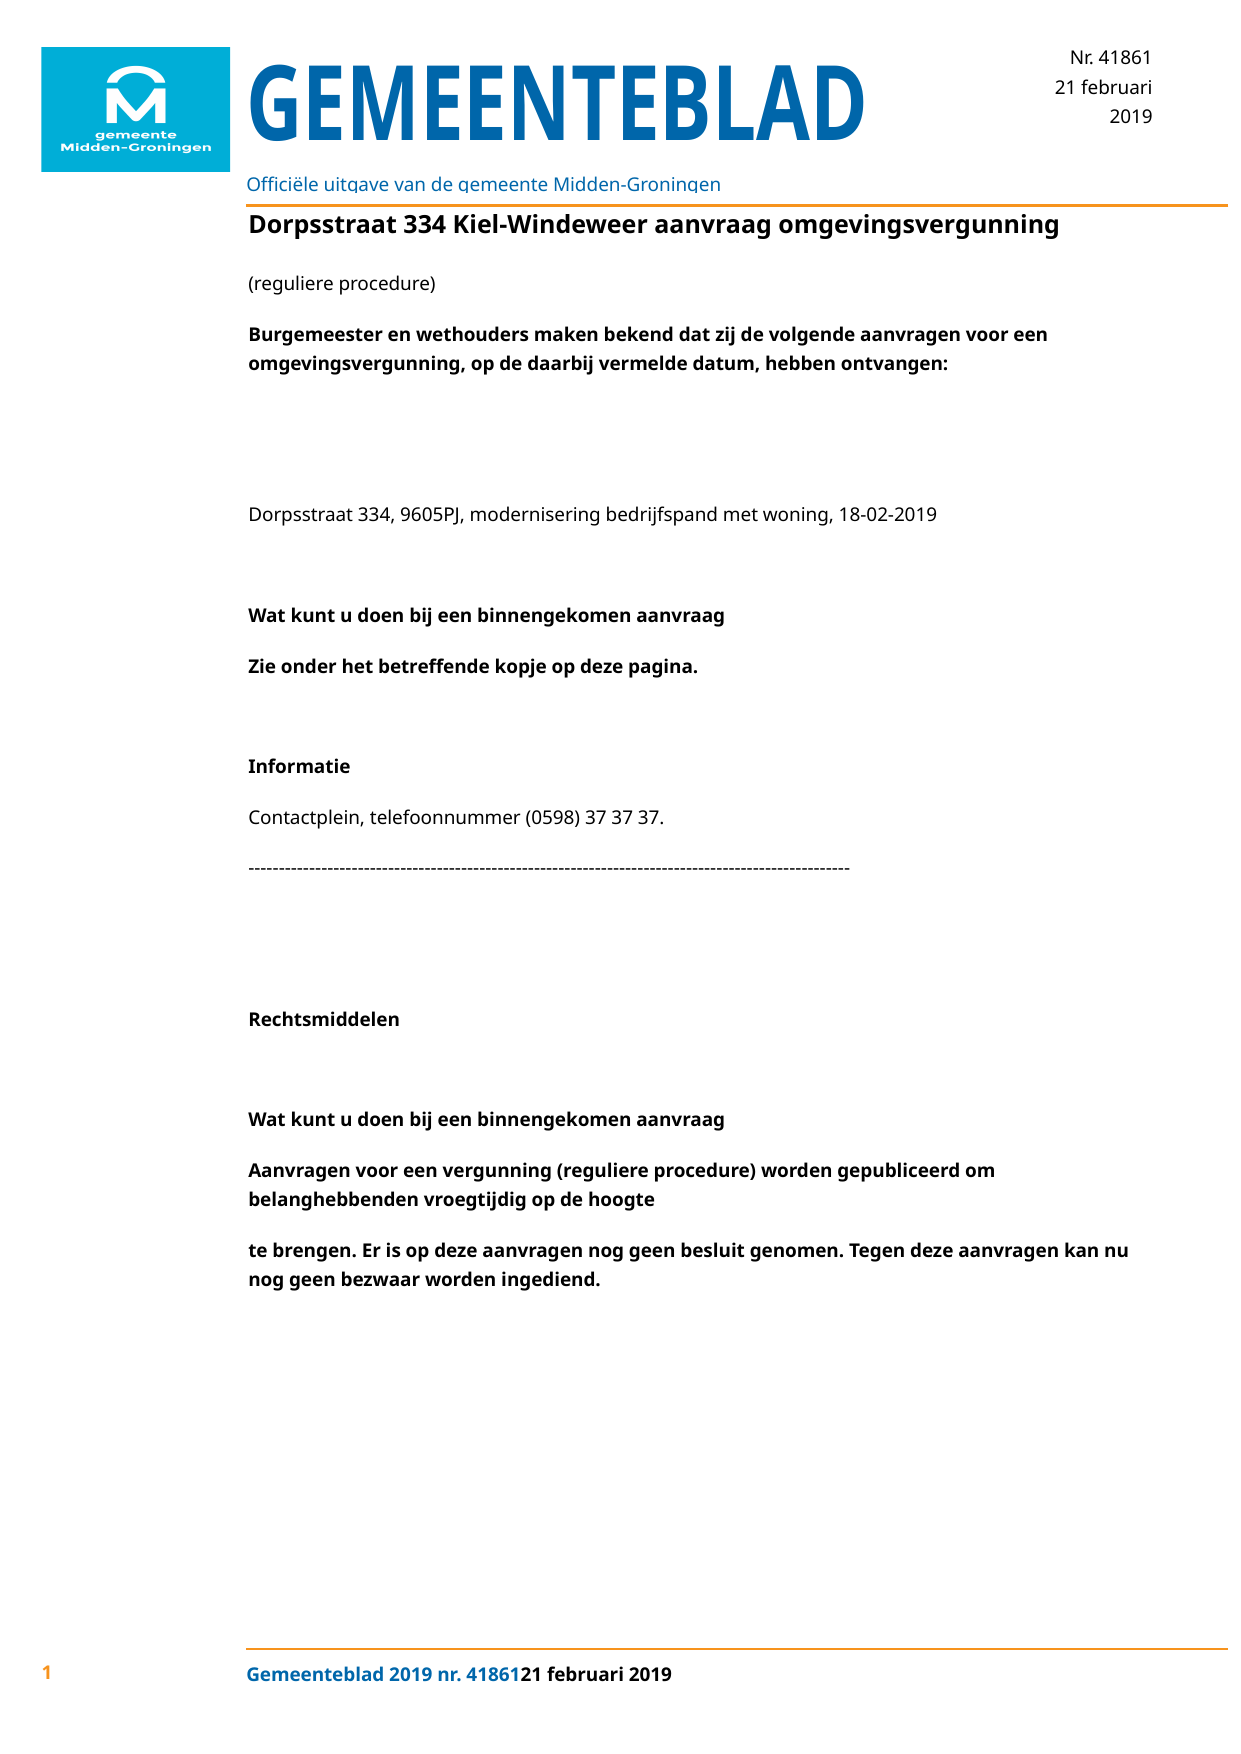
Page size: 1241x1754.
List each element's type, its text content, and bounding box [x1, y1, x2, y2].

picture [107, 89, 165, 122]
picture [184, 146, 190, 153]
text te brengen. Er is op deze aanvragen nog geen besluit genomen. Tegen deze aanvragen kan nu nog geen bezwaar worden ingediend. [248, 1237, 1152, 1292]
picture [108, 66, 164, 82]
text Rechtsmiddelen [248, 1006, 1152, 1031]
text Informatie [248, 754, 1152, 779]
text Zie onder het betreffende kopje op deze pagina. [248, 653, 1152, 678]
text Contactplein, telefoonnummer (0598) 37 37 37. [248, 804, 1152, 830]
text (reguliere procedure) [248, 270, 1152, 296]
text Dorpsstraat 334 Kiel-Windeweer aanvraag omgevingsvergunning [248, 207, 1152, 241]
text --------------------------------------------------------------------------------------------------- [248, 854, 1152, 880]
text Wat kunt u doen bij een binnengekomen aanvraag [248, 1107, 1152, 1132]
text Dorpsstraat 334, 9605PJ, modernisering bedrijfspand met woning, 18-02-2019 [248, 502, 1152, 527]
text Aanvragen voor een vergunning (reguliere procedure) worden gepubliceerd om belanghebbenden vroegtijdig op de hoogte [248, 1157, 1152, 1212]
text Wat kunt u doen bij een binnengekomen aanvraag [248, 602, 1152, 628]
text Burgemeester en wethouders maken bekend dat zij de volgende aanvragen voor een omgevingsvergunning, op de daarbij vermelde datum, hebben ontvangen: [248, 321, 1152, 376]
